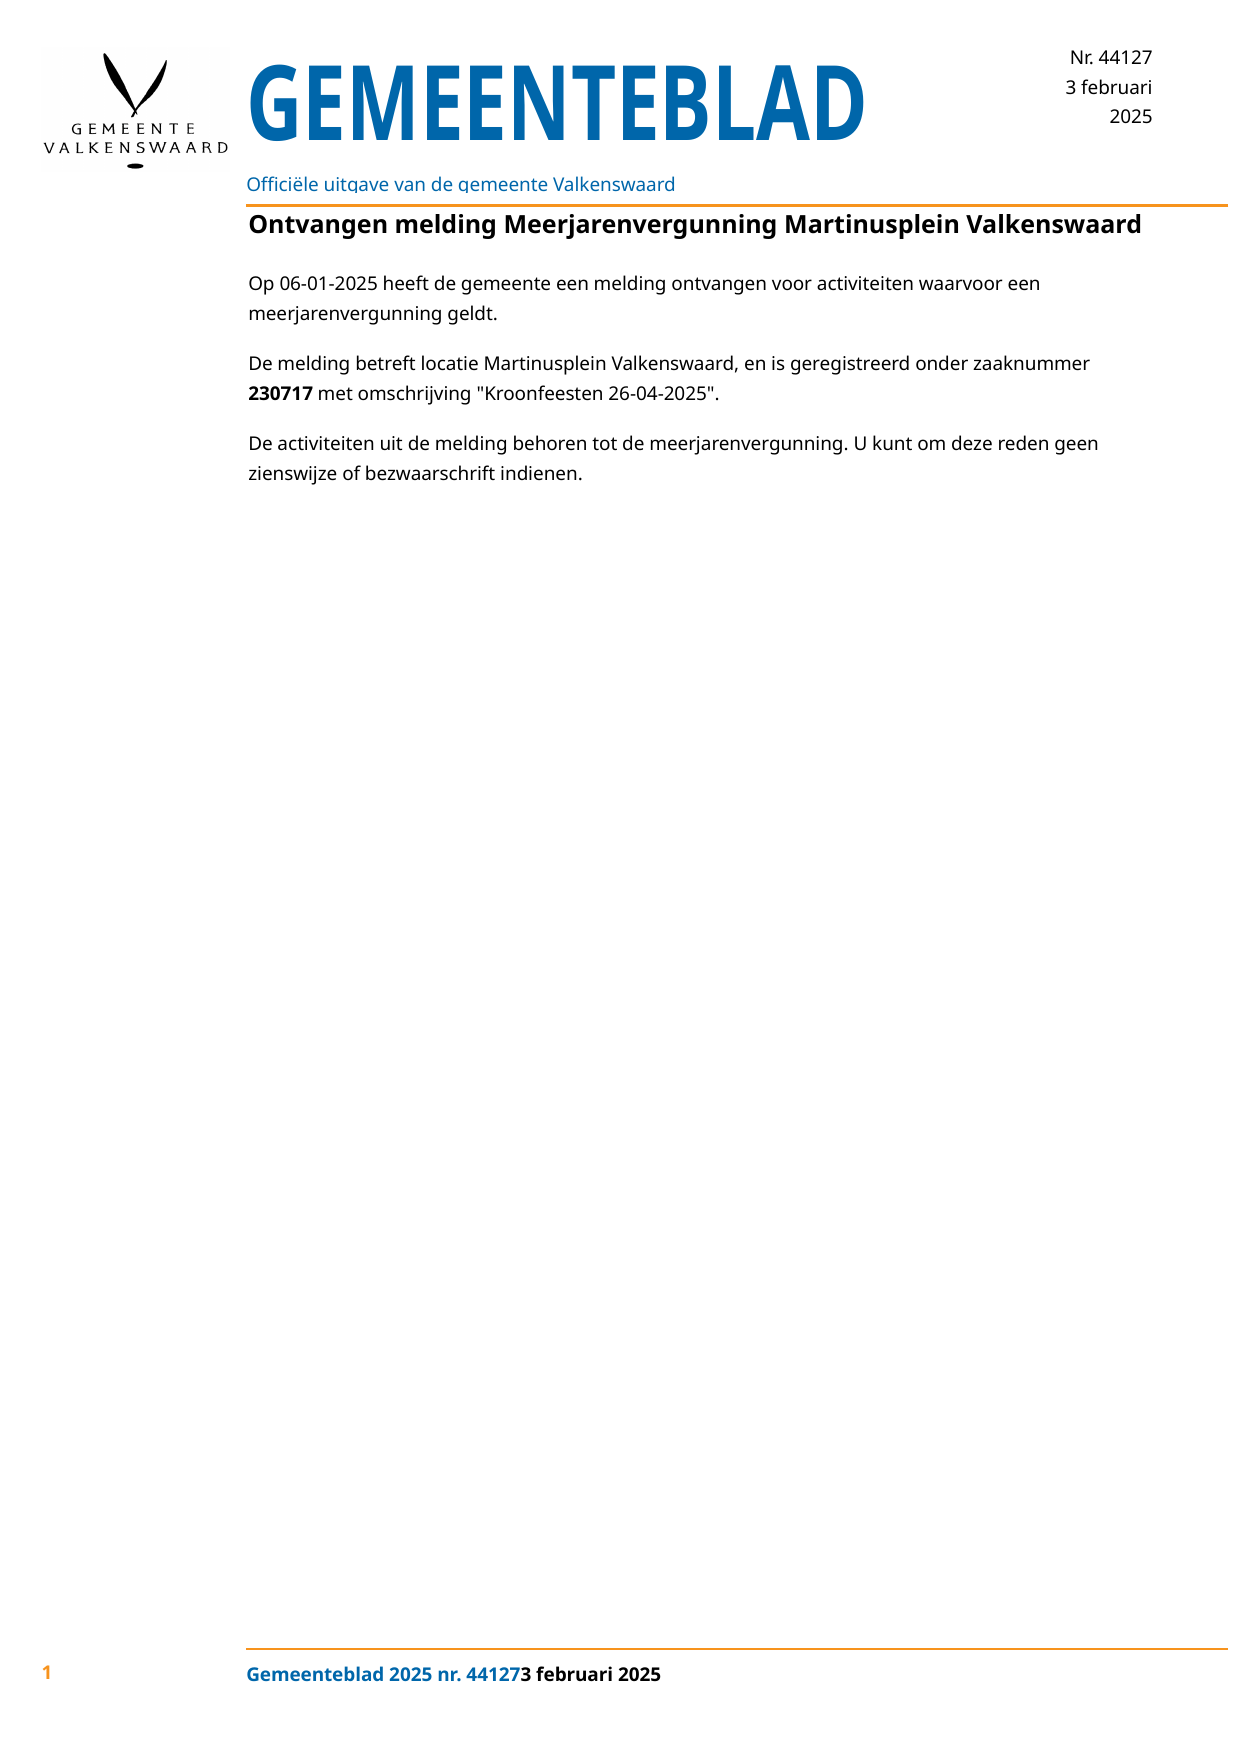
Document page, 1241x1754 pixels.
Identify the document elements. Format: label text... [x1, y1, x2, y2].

text De melding betreft locatie Martinusplein Valkenswaard, en is geregistreerd onder zaaknummer 230717 met omschrijving "Kroonfeesten 26-04-2025". [248, 350, 1152, 406]
text De activiteiten uit de melding behoren tot de meerjarenvergunning. U kunt om deze reden geen zienswijze of bezwaarschrift indienen. [248, 430, 1152, 486]
picture [41, 47, 231, 172]
text Op 06-01-2025 heeft de gemeente een melding ontvangen voor activiteiten waarvoor een meerjarenvergunning geldt. [248, 270, 1152, 326]
text Ontvangen melding Meerjarenvergunning Martinusplein Valkenswaard [248, 207, 1152, 241]
